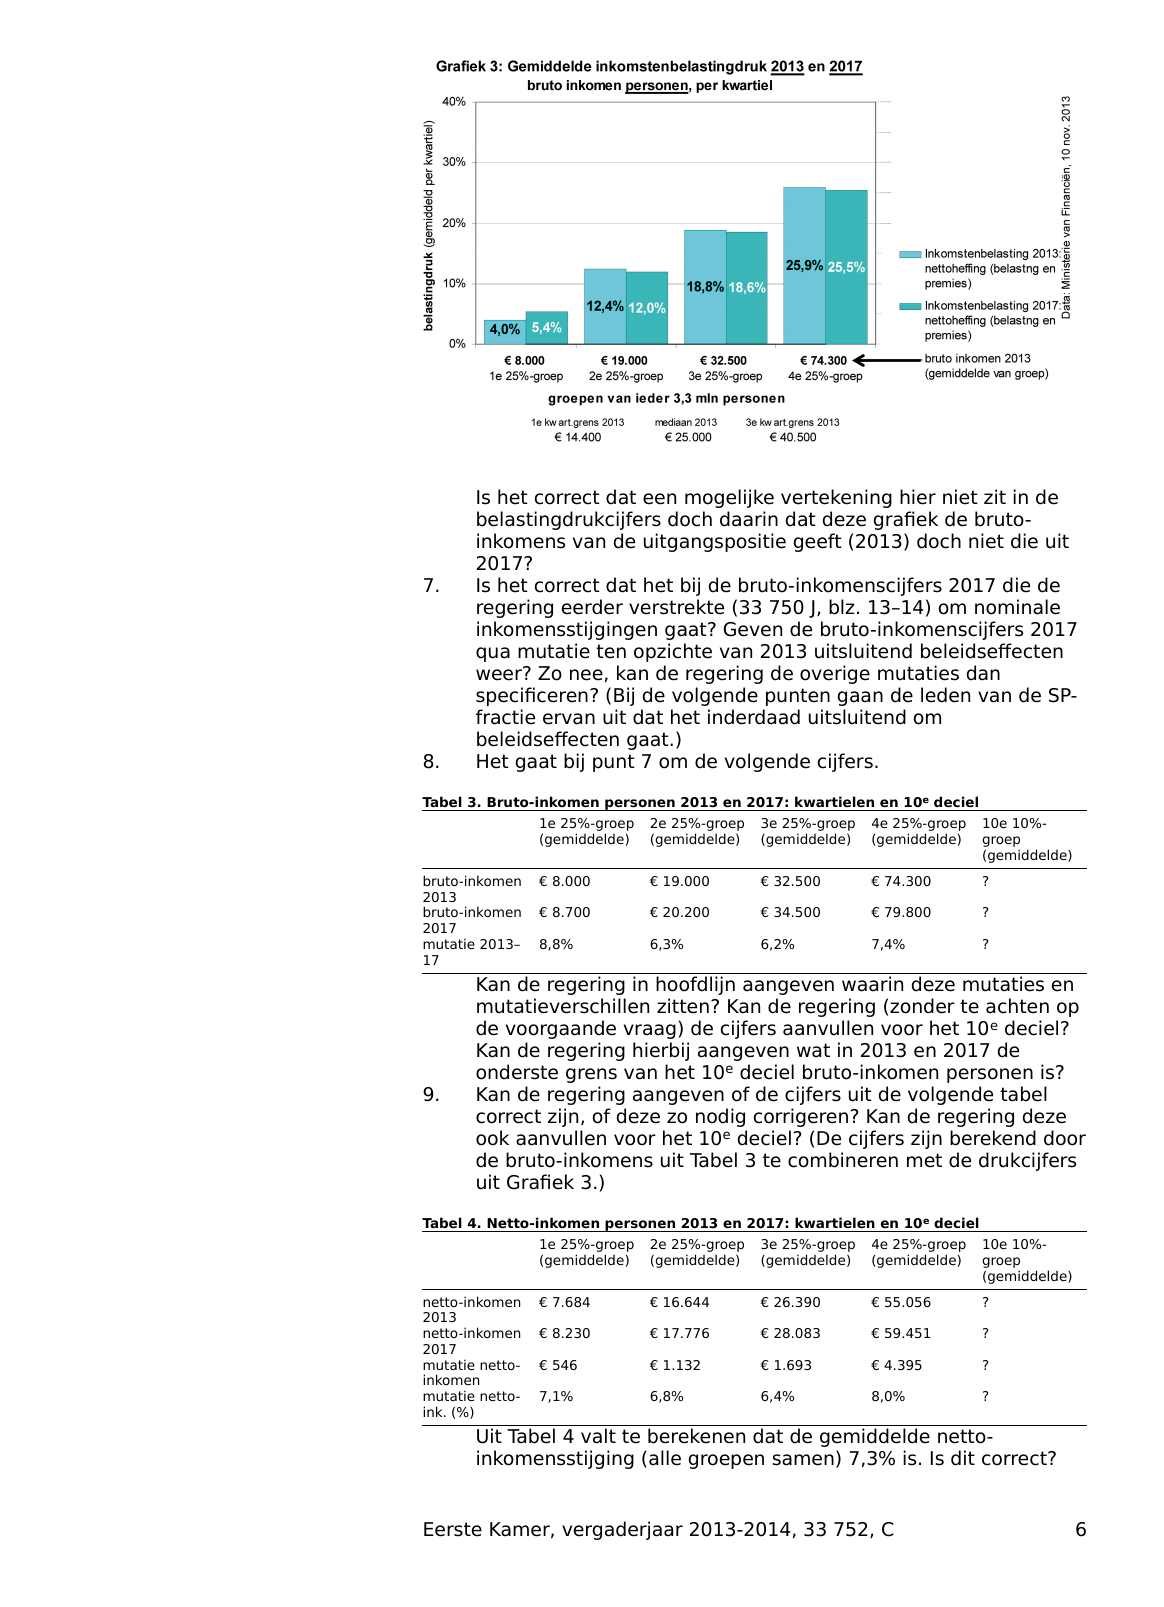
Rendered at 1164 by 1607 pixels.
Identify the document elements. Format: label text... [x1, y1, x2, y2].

table_cell 3e 25%-groep (gemiddelde) [754, 811, 865, 868]
table_cell € 34.500 [754, 905, 865, 937]
table_cell ? [976, 905, 1087, 937]
table_cell € 17.776 [644, 1326, 754, 1357]
table_cell ? [976, 869, 1087, 905]
table_cell € 20.200 [644, 905, 754, 937]
table_cell € 59.451 [865, 1326, 976, 1357]
table_cell 4e 25%-groep (gemiddelde) [865, 1232, 976, 1289]
table_cell ? [976, 1290, 1087, 1326]
table_cell ? [976, 1389, 1087, 1425]
table_cell € 55.056 [865, 1290, 976, 1326]
table_cell € 19.000 [644, 869, 754, 905]
table_cell € 7.684 [533, 1290, 644, 1326]
table_cell 7,4% [865, 937, 976, 973]
table_cell € 79.800 [865, 905, 976, 937]
text 9. Kan de regering aangeven of de cijfers uit de volgende tabel correct zijn, of deze zo nodig corrigeren? Kan de regering deze ook aanvullen voor het 10e deciel? (De cijfers zijn berekend door de bruto-inkomens uit Tabel 3 te combineren met de drukcijfers uit Grafiek 3.) [422, 1084, 1087, 1194]
table_cell [422, 1232, 533, 1289]
table_cell € 4.395 [865, 1358, 976, 1389]
table_cell 10e 10%-groep (gemiddelde) [976, 1232, 1087, 1289]
table_cell € 546 [533, 1358, 644, 1389]
table_cell € 32.500 [754, 869, 865, 905]
table_cell 6,2% [754, 937, 865, 973]
text Is het correct dat een mogelijke vertekening hier niet zit in de belastingdrukcijfers doch daarin dat deze grafiek de bruto-inkomens van de uitgangspositie geeft (2013) doch niet die uit 2017? [475, 487, 1087, 575]
table_cell mutatie netto-inkomen [422, 1358, 533, 1389]
text Uit Tabel 4 valt te berekenen dat de gemiddelde netto-inkomensstijging (alle groepen samen) 7,3% is. Is dit correct? [475, 1426, 1087, 1470]
table_cell 10e 10%-groep (gemiddelde) [976, 811, 1087, 868]
table_cell € 1.132 [644, 1358, 754, 1389]
table_cell € 26.390 [754, 1290, 865, 1326]
table_cell [422, 811, 533, 868]
table_cell 6,3% [644, 937, 754, 973]
table_cell mutatie netto-ink. (%) [422, 1389, 533, 1425]
table_cell bruto-inkomen 2017 [422, 905, 533, 937]
table_cell € 1.693 [754, 1358, 865, 1389]
table_cell netto-inkomen 2017 [422, 1326, 533, 1357]
table_cell bruto-inkomen 2013 [422, 869, 533, 905]
table_cell 6,4% [754, 1389, 865, 1425]
table_cell 8,0% [865, 1389, 976, 1425]
table_cell ? [976, 937, 1087, 973]
table_cell 3e 25%-groep (gemiddelde) [754, 1232, 865, 1289]
table_cell 2e 25%-groep (gemiddelde) [644, 1232, 754, 1289]
table_header Tabel 4. Netto-inkomen personen 2013 en 2017: kwartielen en 10e deciel [422, 1216, 1087, 1231]
table_cell 6,8% [644, 1389, 754, 1425]
table_cell ? [976, 1358, 1087, 1389]
text 8. Het gaat bij punt 7 om de volgende cijfers. [422, 751, 1087, 773]
table_cell 4e 25%-groep (gemiddelde) [865, 811, 976, 868]
table_cell € 16.644 [644, 1290, 754, 1326]
text 7. Is het correct dat het bij de bruto-inkomenscijfers 2017 die de regering eerder verstrekte (33 750 J, blz. 13–14) om nominale inkomensstijgingen gaat? Geven de bruto-inkomenscijfers 2017 qua mutatie ten opzichte van 2013 uitsluitend beleidseffecten weer? Zo nee, kan de regering de overige mutaties dan specificeren? (Bij de volgende punten gaan de leden van de SP-fractie ervan uit dat het inderdaad uitsluitend om beleidseffecten gaat.) [422, 575, 1087, 751]
table_cell ? [976, 1326, 1087, 1357]
table_cell 2e 25%-groep (gemiddelde) [644, 811, 754, 868]
text Kan de regering in hoofdlijn aangeven waarin deze mutaties en mutatieverschillen zitten? Kan de regering (zonder te achten op de voorgaande vraag) de cijfers aanvullen voor het 10e deciel? Kan de regering hierbij aangeven wat in 2013 en 2017 de onderste grens van het 10e deciel bruto-inkomen personen is? [475, 974, 1087, 1084]
table_cell € 74.300 [865, 869, 976, 905]
picture [422, 59, 1072, 443]
table_cell 8,8% [533, 937, 644, 973]
table_cell 7,1% [533, 1389, 644, 1425]
table_cell € 28.083 [754, 1326, 865, 1357]
table_cell € 8.230 [533, 1326, 644, 1357]
table_cell 1e 25%-groep (gemiddelde) [533, 811, 644, 868]
table_cell € 8.700 [533, 905, 644, 937]
table_cell € 8.000 [533, 869, 644, 905]
table_cell netto-inkomen 2013 [422, 1290, 533, 1326]
table_header Tabel 3. Bruto-inkomen personen 2013 en 2017: kwartielen en 10e deciel [422, 795, 1087, 810]
table_cell mutatie 2013–17 [422, 937, 533, 973]
table_cell 1e 25%-groep (gemiddelde) [533, 1232, 644, 1289]
